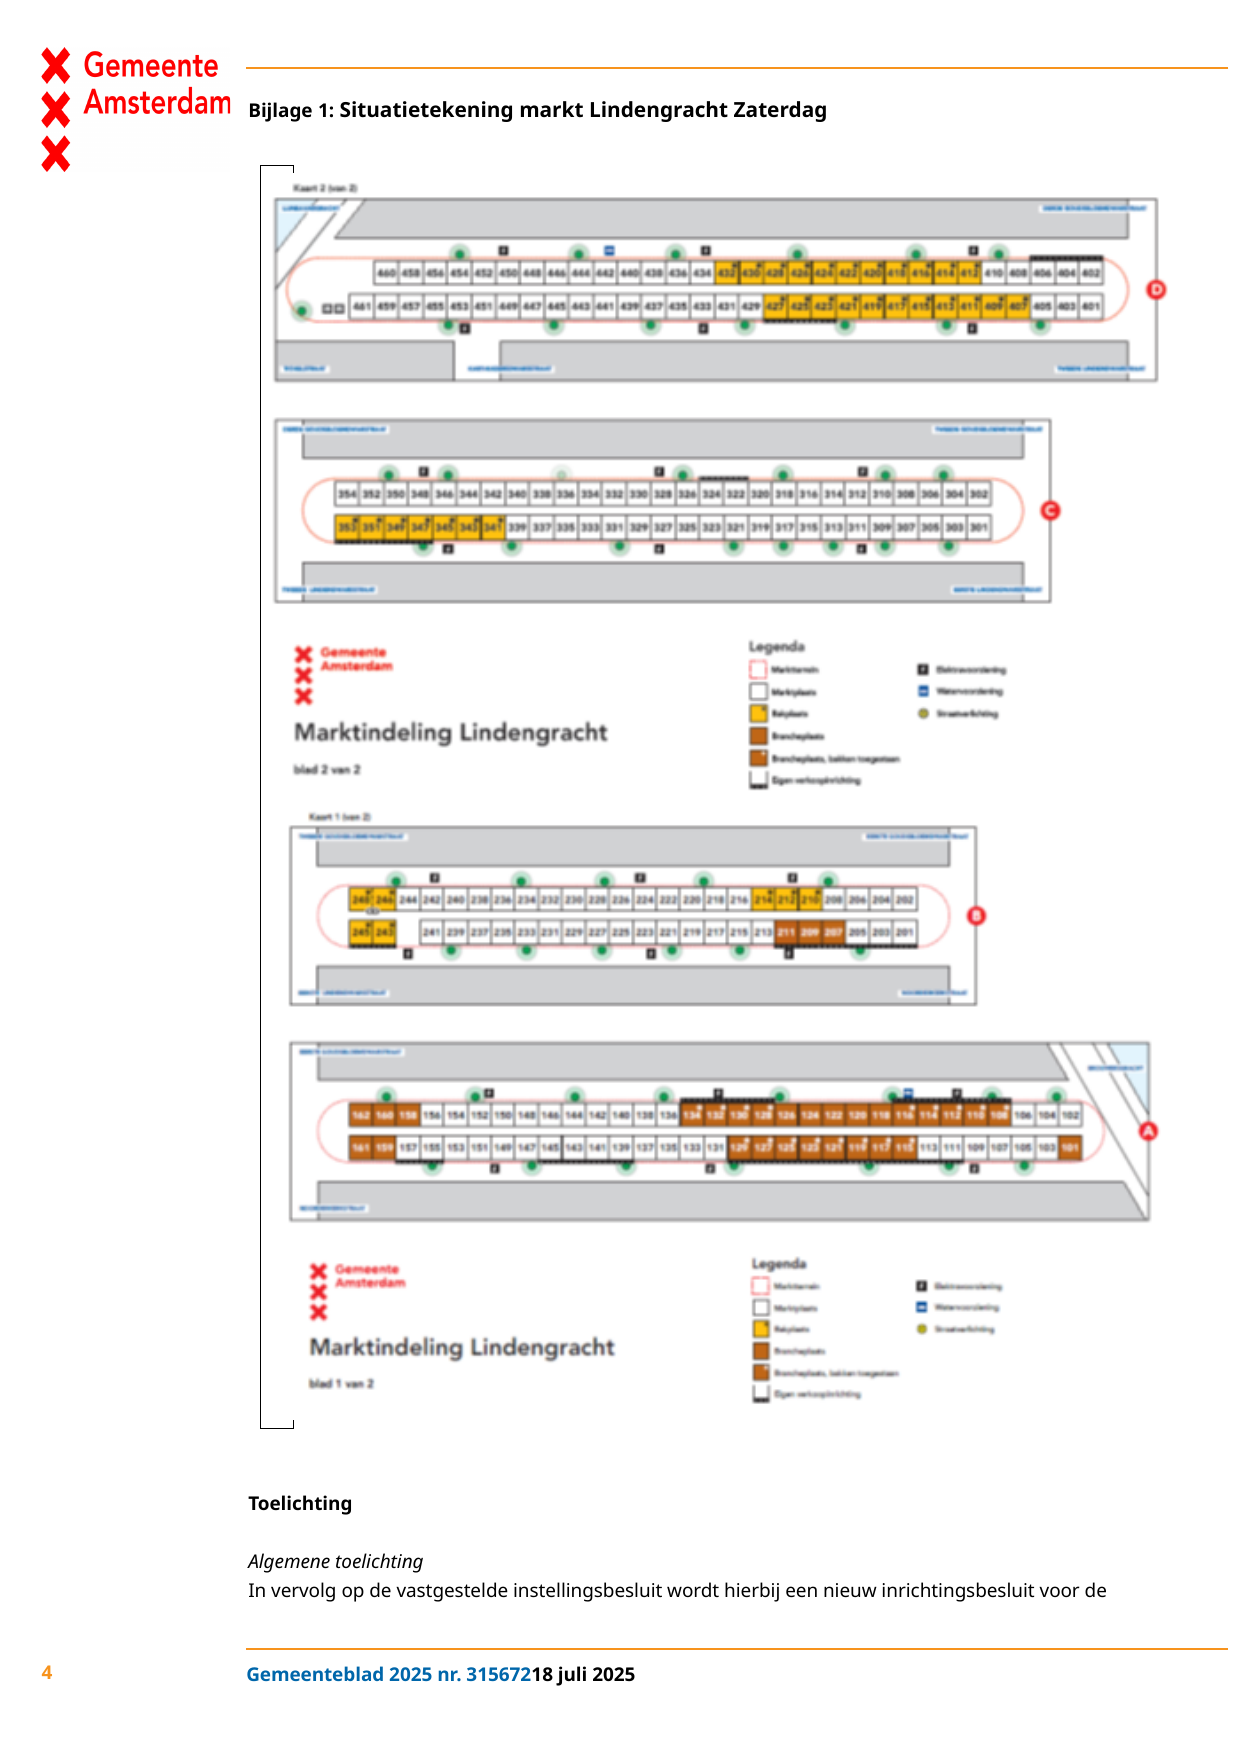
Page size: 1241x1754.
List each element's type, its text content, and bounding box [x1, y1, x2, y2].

picture [41, 47, 231, 172]
text Toelichting [248, 1479, 1152, 1519]
text In vervolg op de vastgestelde instellingsbesluit wordt hierbij een nieuw inrichtingsbesluit voor de [248, 1578, 1152, 1603]
text Bijlage 1: Situatietekening markt Lindengracht Zaterdag [248, 95, 1152, 123]
text Algemene toelichting [248, 1548, 1152, 1574]
picture [268, 173, 1173, 1420]
